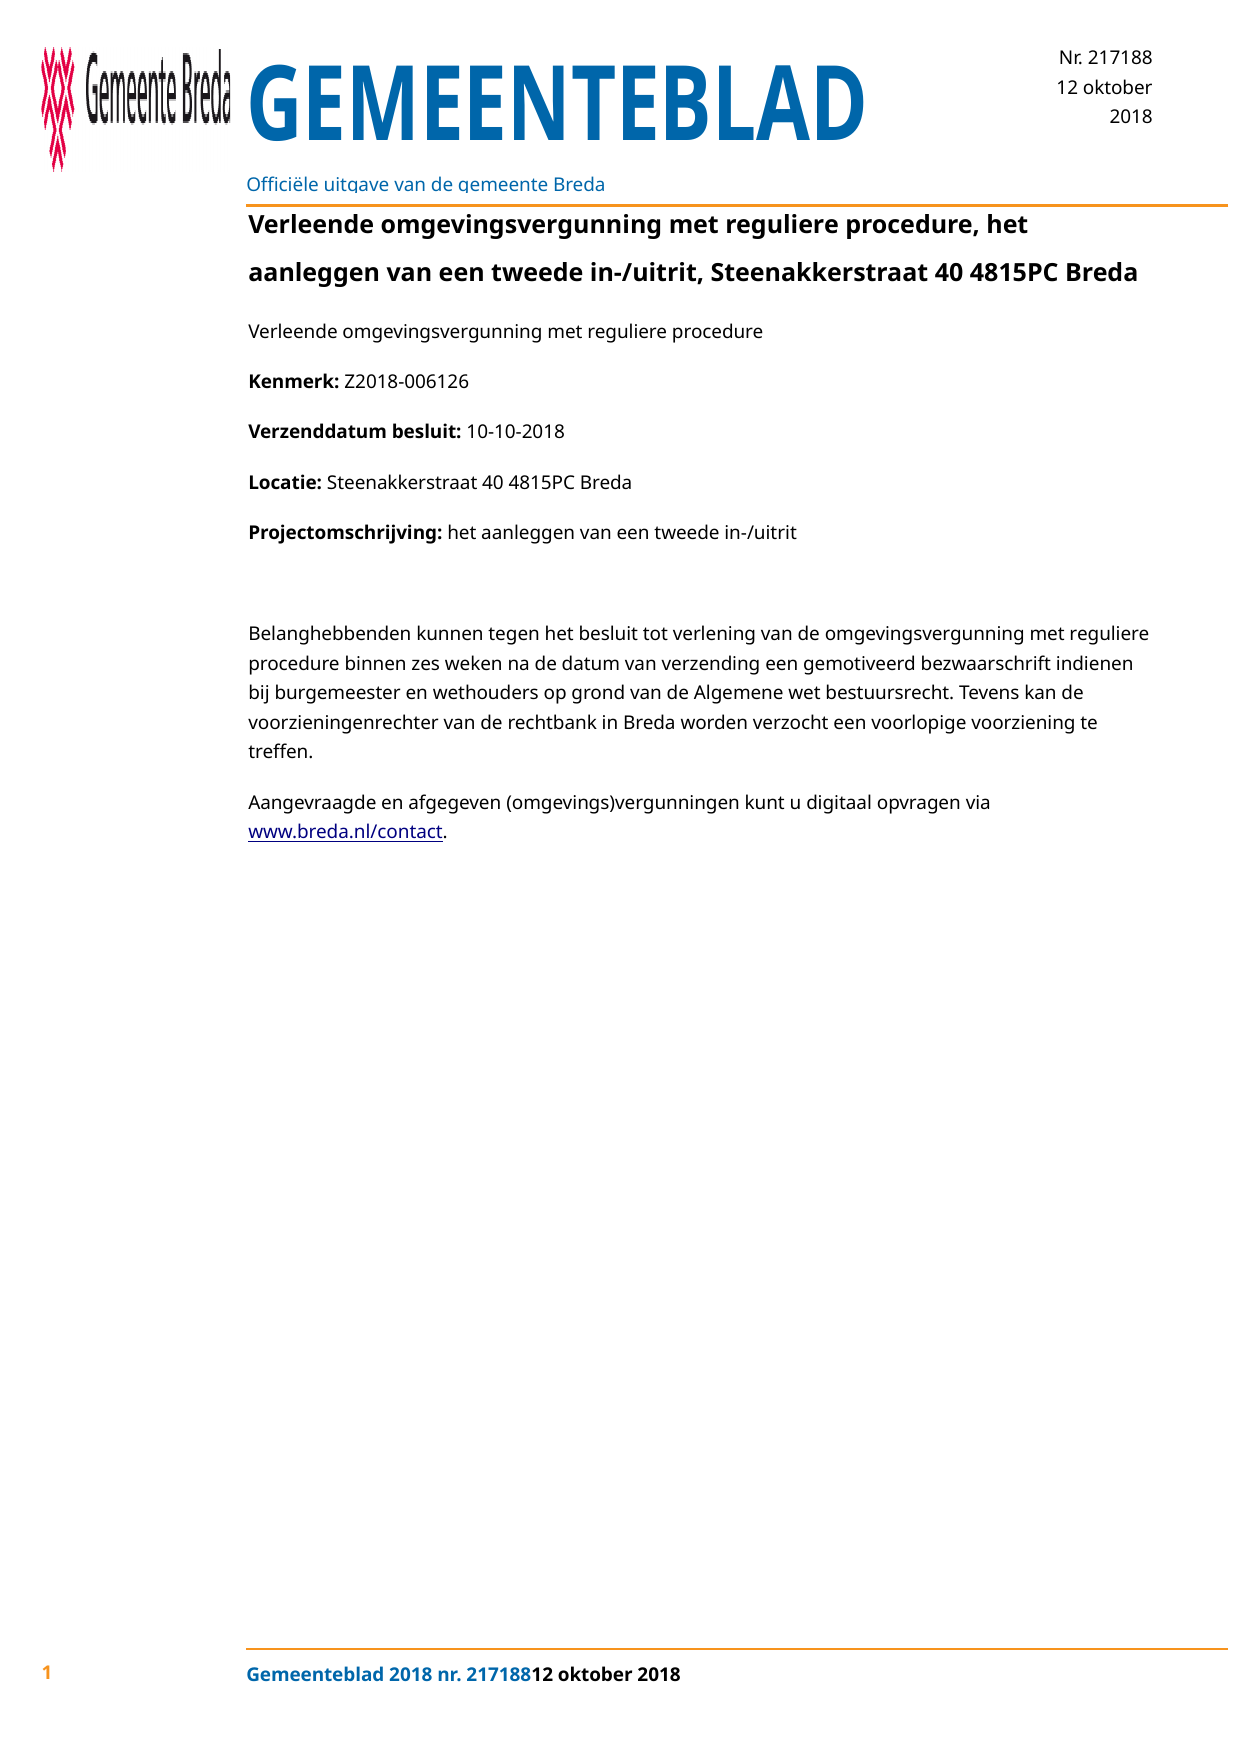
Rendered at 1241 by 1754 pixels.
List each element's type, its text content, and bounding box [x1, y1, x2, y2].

text Verzenddatum besluit: 10-10-2018 [248, 419, 1152, 444]
text Locatie: Steenakkerstraat 40 4815PC Breda [248, 469, 1152, 495]
text Kenmerk: Z2018-006126 [248, 368, 1152, 394]
text Verleende omgevingsvergunning met reguliere procedure, het aanleggen van een tweede in-/uitrit, Steenakkerstraat 40 4815PC Breda [248, 207, 1152, 288]
picture [41, 47, 231, 172]
text Projectomschrijving: het aanleggen van een tweede in-/uitrit [248, 519, 1152, 545]
text Belanghebbenden kunnen tegen het besluit tot verlening van de omgevingsvergunning met reguliere procedure binnen zes weken na de datum van verzending een gemotiveerd bezwaarschrift indienen bij burgemeester en wethouders op grond van de Algemene wet bestuursrecht. Tevens kan de voorzieningenrechter van de rechtbank in Breda worden verzocht een voorlopige voorziening te treffen. [248, 620, 1152, 764]
text Verleende omgevingsvergunning met reguliere procedure [248, 318, 1152, 344]
text Aangevraagde en afgegeven (omgevings)vergunningen kunt u digitaal opvragen via www.breda.nl/contact. [248, 789, 1152, 844]
